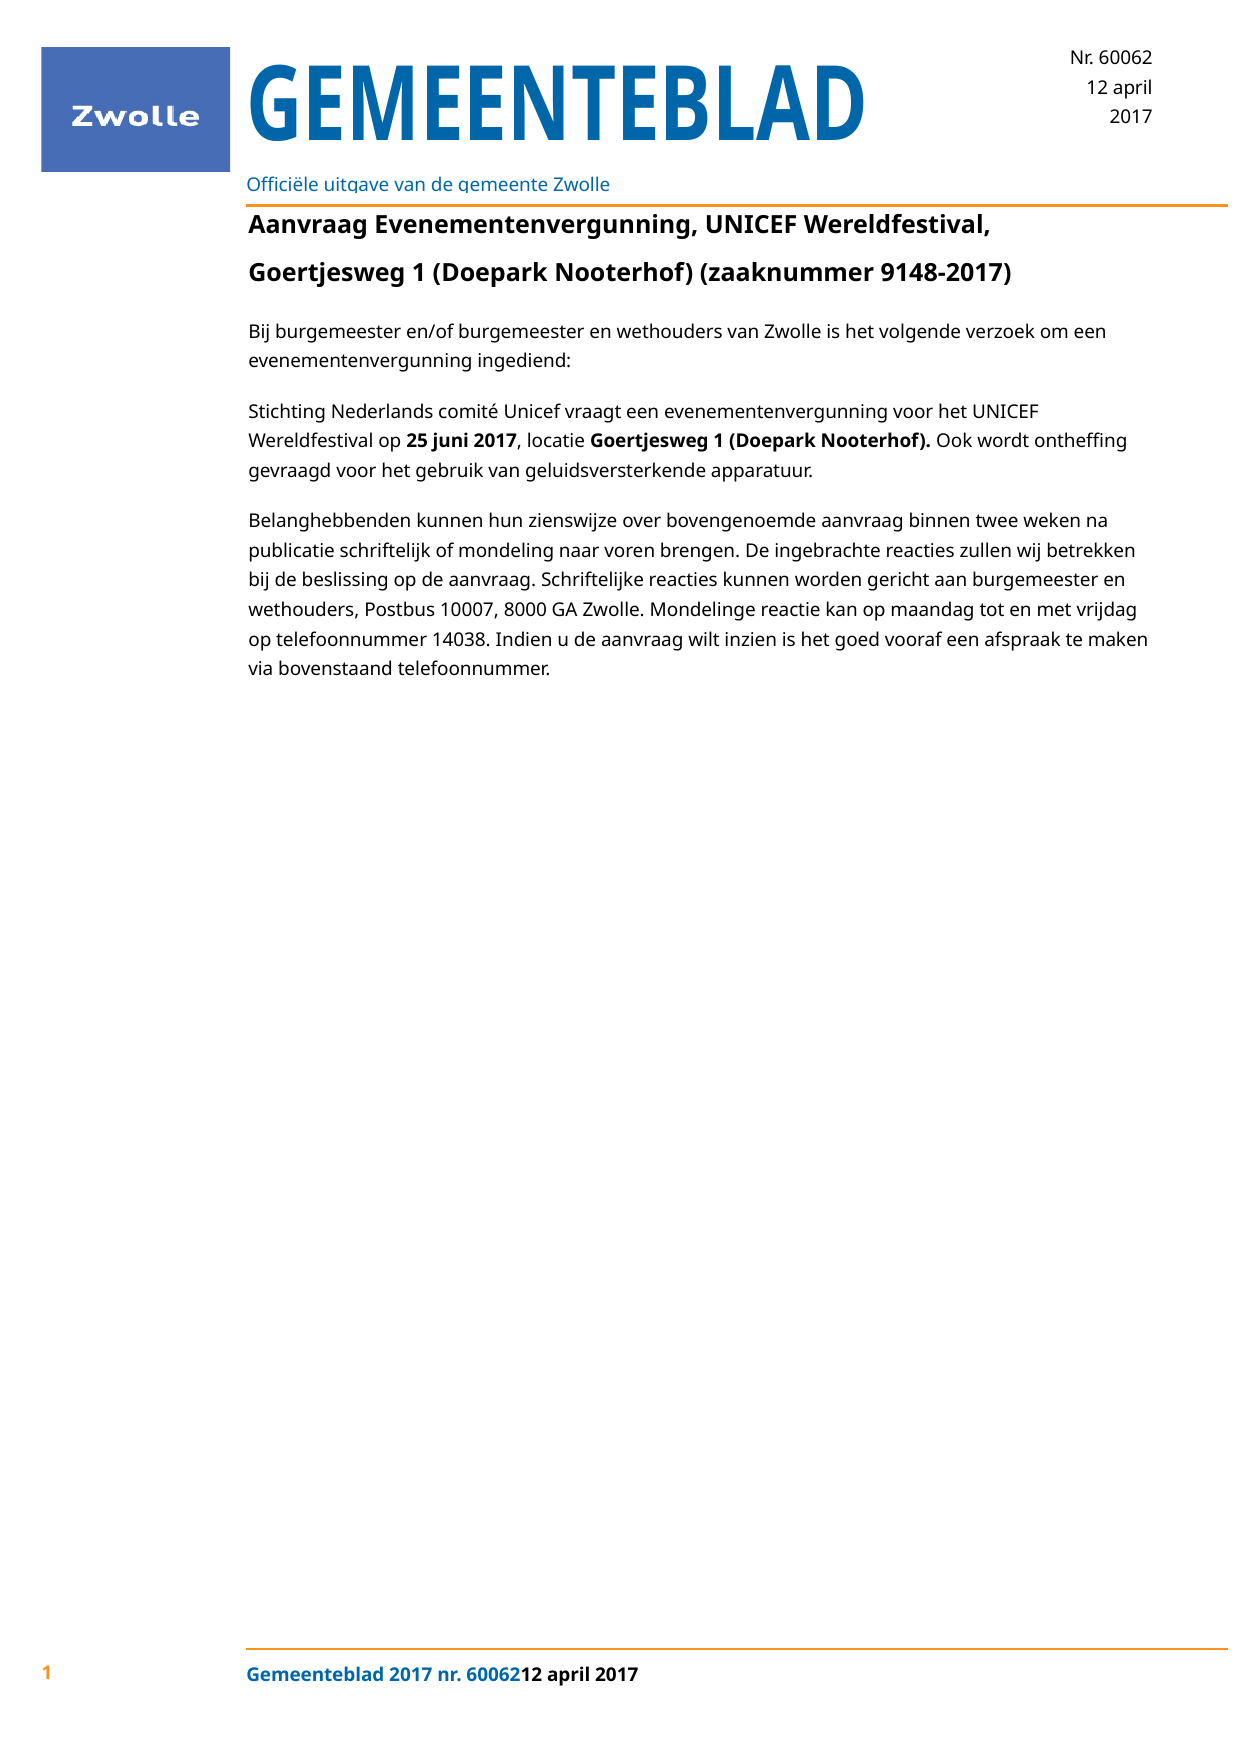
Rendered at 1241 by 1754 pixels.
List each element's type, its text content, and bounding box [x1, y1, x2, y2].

text Bij burgemeester en/of burgemeester en wethouders van Zwolle is het volgende verzoek om een evenementenvergunning ingediend: [248, 318, 1152, 373]
text Stichting Nederlands comité Unicef vraagt een evenementenvergunning voor het UNICEF Wereldfestival op 25 juni 2017, locatie Goertjesweg 1 (Doepark Nooterhof). Ook wordt ontheffing gevraagd voor het gebruik van geluidsversterkende apparatuur. [248, 398, 1152, 483]
picture [41, 47, 231, 172]
text Aanvraag Evenementenvergunning, UNICEF Wereldfestival, Goertjesweg 1 (Doepark Nooterhof) (zaaknummer 9148-2017) [248, 207, 1152, 288]
text Belanghebbenden kunnen hun zienswijze over bovengenoemde aanvraag binnen twee weken na publicatie schriftelijk of mondeling naar voren brengen. De ingebrachte reacties zullen wij betrekken bij de beslissing op de aanvraag. Schriftelijke reacties kunnen worden gericht aan burgemeester en wethouders, Postbus 10007, 8000 GA Zwolle. Mondelinge reactie kan op maandag tot en met vrijdag op telefoonnummer 14038. Indien u de aanvraag wilt inzien is het goed vooraf een afspraak te maken via bovenstaand telefoonnummer. [248, 507, 1152, 681]
